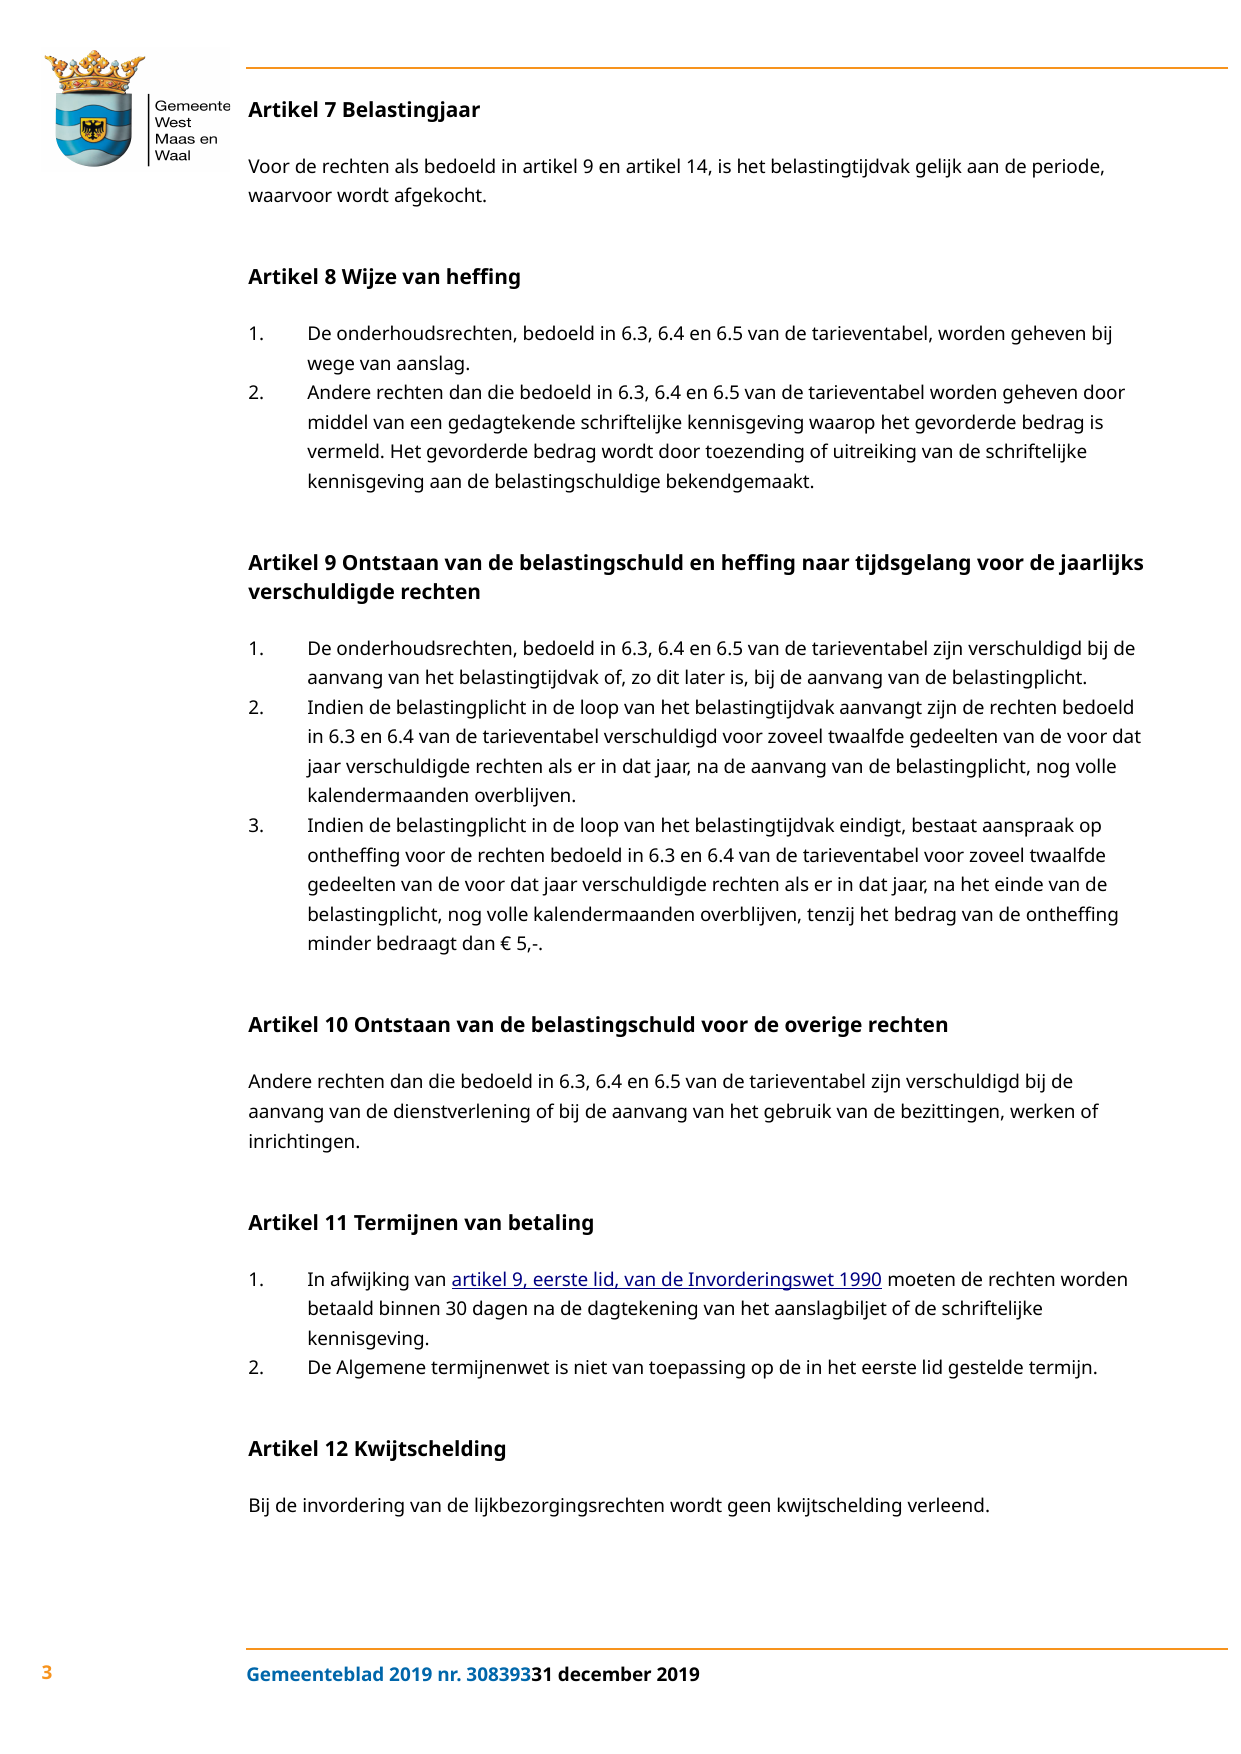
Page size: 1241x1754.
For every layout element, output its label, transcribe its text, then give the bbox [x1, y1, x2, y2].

list In afwijking van artikel 9, eerste lid, van de Invorderingswet 1990 moeten de rechten worden betaald binnen 30 dagen na de dagtekening van het aanslagbiljet of de schriftelijke kennisgeving. [248, 1266, 1152, 1351]
text Andere rechten dan die bedoeld in 6.3, 6.4 en 6.5 van de tarieventabel zijn verschuldigd bij de aanvang van de dienstverlening of bij de aanvang van het gebruik van de bezittingen, werken of inrichtingen. [248, 1069, 1152, 1153]
text Bij de invordering van de lijkbezorgingsrechten wordt geen kwijtschelding verleend. [248, 1493, 1152, 1518]
list Andere rechten dan die bedoeld in 6.3, 6.4 en 6.5 van de tarieventabel worden geheven door middel van een gedagtekende schriftelijke kennisgeving waarop het gevorderde bedrag is vermeld. Het gevorderde bedrag wordt door toezending of uitreiking van de schriftelijke kennisgeving aan de belastingschuldige bekendgemaakt. [248, 379, 1152, 494]
text Artikel 11 Termijnen van betaling [248, 1208, 1152, 1236]
list De onderhoudsrechten, bedoeld in 6.3, 6.4 en 6.5 van de tarieventabel zijn verschuldigd bij de aanvang van het belastingtijdvak of, zo dit later is, bij de aanvang van de belastingplicht. [248, 635, 1152, 690]
list De Algemene termijnenwet is niet van toepassing op de in het eerste lid gestelde termijn. [248, 1354, 1152, 1380]
text Voor de rechten als bedoeld in artikel 9 en artikel 14, is het belastingtijdvak gelijk aan de periode, waarvoor wordt afgekocht. [248, 153, 1152, 208]
text Artikel 8 Wijze van heffing [248, 262, 1152, 291]
list Indien de belastingplicht in de loop van het belastingtijdvak eindigt, bestaat aanspraak op ontheffing voor de rechten bedoeld in 6.3 en 6.4 van de tarieventabel voor zoveel twaalfde gedeelten van de voor dat jaar verschuldigde rechten als er in dat jaar, na het einde van de belastingplicht, nog volle kalendermaanden overblijven, tenzij het bedrag van de ontheffing minder bedraagt dan € 5,-. [248, 812, 1152, 956]
text Artikel 7 Belastingjaar [248, 95, 1152, 123]
text Artikel 12 Kwijtschelding [248, 1434, 1152, 1463]
list De onderhoudsrechten, bedoeld in 6.3, 6.4 en 6.5 van de tarieventabel, worden geheven bij wege van aanslag. [248, 320, 1152, 376]
text Artikel 10 Ontstaan van de belastingschuld voor de overige rechten [248, 1011, 1152, 1039]
text Artikel 9 Ontstaan van de belastingschuld en heffing naar tijdsgelang voor de jaarlijks verschuldigde rechten [248, 548, 1152, 605]
picture [41, 47, 231, 172]
list Indien de belastingplicht in de loop van het belastingtijdvak aanvangt zijn de rechten bedoeld in 6.3 en 6.4 van de tarieventabel verschuldigd voor zoveel twaalfde gedeelten van de voor dat jaar verschuldigde rechten als er in dat jaar, na de aanvang van de belastingplicht, nog volle kalendermaanden overblijven. [248, 694, 1152, 808]
